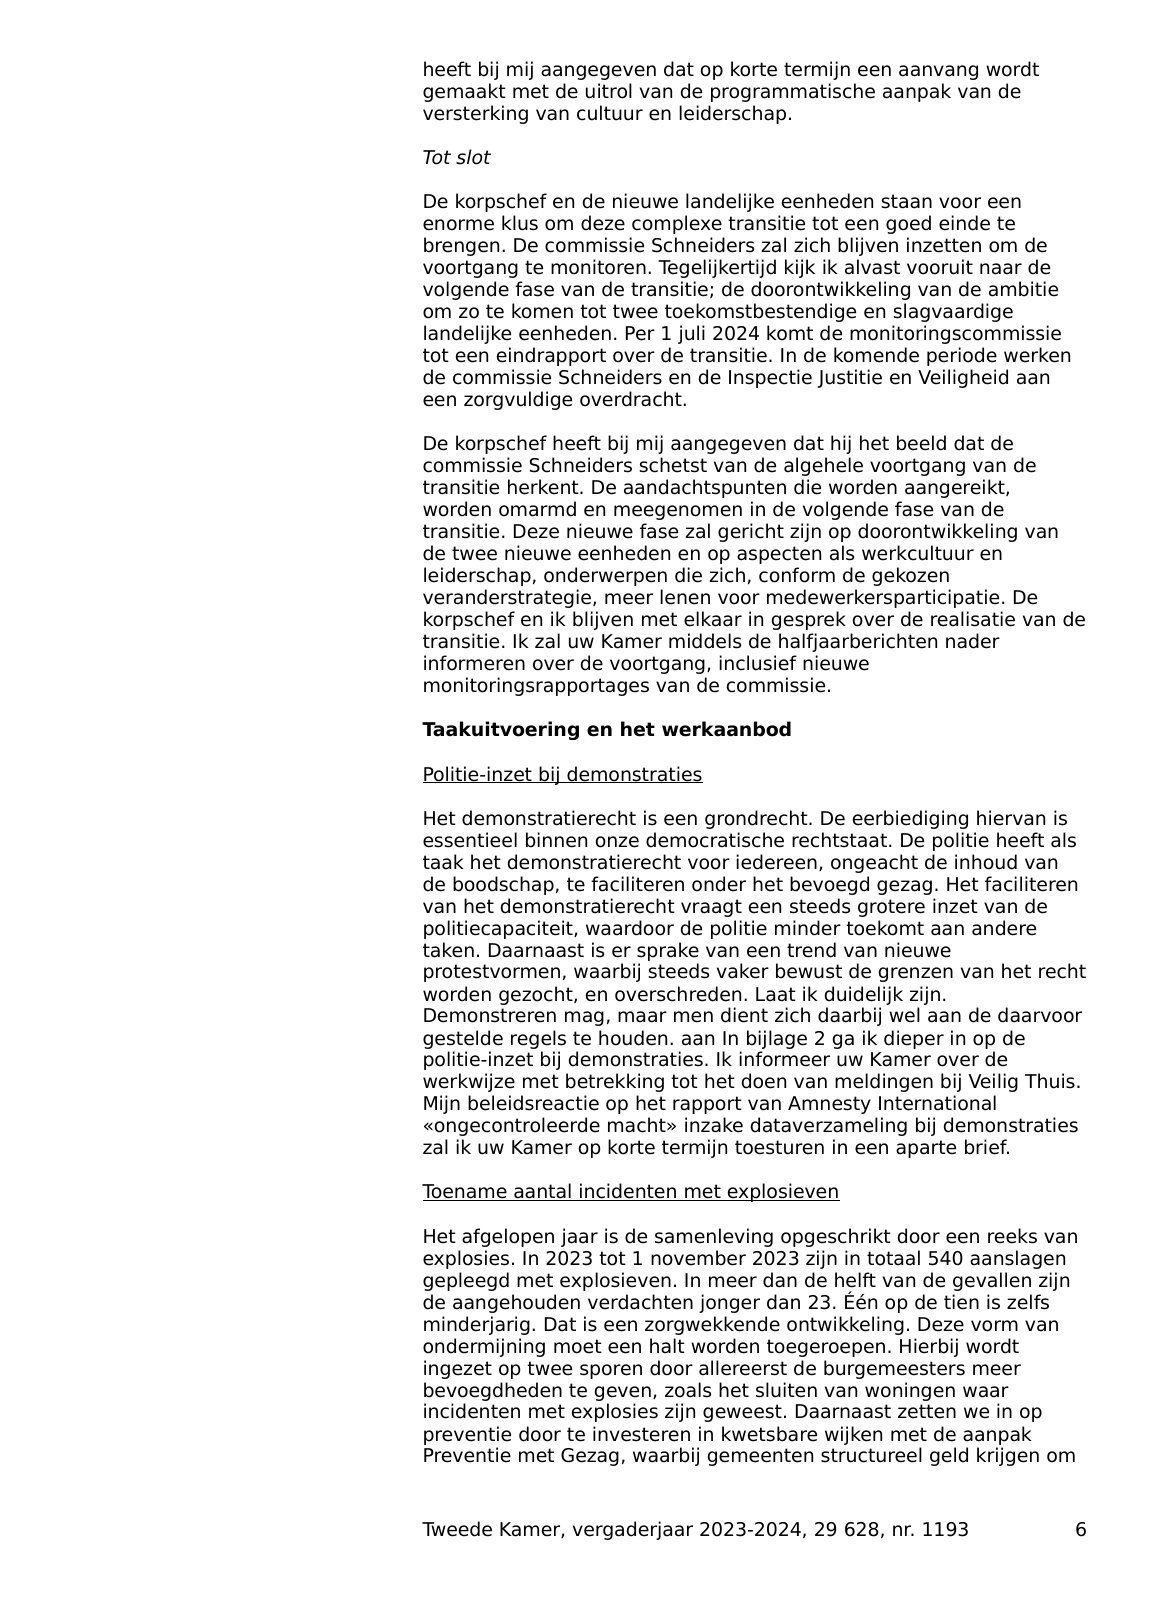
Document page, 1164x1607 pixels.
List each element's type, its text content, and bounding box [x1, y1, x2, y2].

text De korpschef en de nieuwe landelijke eenheden staan voor een enorme klus om deze complexe transitie tot een goed einde te brengen. De commissie Schneiders zal zich blijven inzetten om de voortgang te monitoren. Tegelijkertijd kijk ik alvast vooruit naar de volgende fase van de transitie; de doorontwikkeling van de ambitie om zo te komen tot twee toekomstbestendige en slagvaardige landelijke eenheden. Per 1 juli 2024 komt de monitoringscommissie tot een eindrapport over de transitie. In de komende periode werken de commissie Schneiders en de Inspectie Justitie en Veiligheid aan een zorgvuldige overdracht. [422, 191, 1087, 411]
text heeft bij mij aangegeven dat op korte termijn een aanvang wordt gemaakt met de uitrol van de programmatische aanpak van de versterking van cultuur en leiderschap. [422, 59, 1087, 125]
subtitle Toename aantal incidenten met explosieven [422, 1181, 1087, 1203]
text Het afgelopen jaar is de samenleving opgeschrikt door een reeks van explosies. In 2023 tot 1 november 2023 zijn in totaal 540 aanslagen gepleegd met explosieven. In meer dan de helft van de gevallen zijn de aangehouden verdachten jonger dan 23. Één op de tien is zelfs minderjarig. Dat is een zorgwekkende ontwikkeling. Deze vorm van ondermijning moet een halt worden toegeroepen. Hierbij wordt ingezet op twee sporen door allereerst de burgemeesters meer bevoegdheden te geven, zoals het sluiten van woningen waar incidenten met explosies zijn geweest. Daarnaast zetten we in op preventie door te investeren in kwetsbare wijken met de aanpak Preventie met Gezag, waarbij gemeenten structureel geld krijgen om [422, 1226, 1087, 1467]
subtitle Tot slot [422, 147, 1087, 169]
text De korpschef heeft bij mij aangegeven dat hij het beeld dat de commissie Schneiders schetst van de algehele voortgang van de transitie herkent. De aandachtspunten die worden aangereikt, worden omarmd en meegenomen in de volgende fase van de transitie. Deze nieuwe fase zal gericht zijn op doorontwikkeling van de twee nieuwe eenheden en op aspecten als werkcultuur en leiderschap, onderwerpen die zich, conform de gekozen veranderstrategie, meer lenen voor medewerkersparticipatie. De korpschef en ik blijven met elkaar in gesprek over de realisatie van de transitie. Ik zal uw Kamer middels de halfjaarberichten nader informeren over de voortgang, inclusief nieuwe monitoringsrapportages van de commissie. [422, 433, 1087, 697]
text Het demonstratierecht is een grondrecht. De eerbiediging hiervan is essentieel binnen onze democratische rechtstaat. De politie heeft als taak het demonstratierecht voor iedereen, ongeacht de inhoud van de boodschap, te faciliteren onder het bevoegd gezag. Het faciliteren van het demonstratierecht vraagt een steeds grotere inzet van de politiecapaciteit, waardoor de politie minder toekomt aan andere taken. Daarnaast is er sprake van een trend van nieuwe protestvormen, waarbij steeds vaker bewust de grenzen van het recht worden gezocht, en overschreden. Laat ik duidelijk zijn. Demonstreren mag, maar men dient zich daarbij wel aan de daarvoor gestelde regels te houden. aan In bijlage 2 ga ik dieper in op de politie-inzet bij demonstraties. Ik informeer uw Kamer over de werkwijze met betrekking tot het doen van meldingen bij Veilig Thuis. Mijn beleidsreactie op het rapport van Amnesty International «ongecontroleerde macht» inzake dataverzameling bij demonstraties zal ik uw Kamer op korte termijn toesturen in een aparte brief. [422, 808, 1087, 1159]
subtitle Politie-inzet bij demonstraties [422, 763, 1087, 785]
subtitle Taakuitvoering en het werkaanbod [422, 719, 1087, 741]
